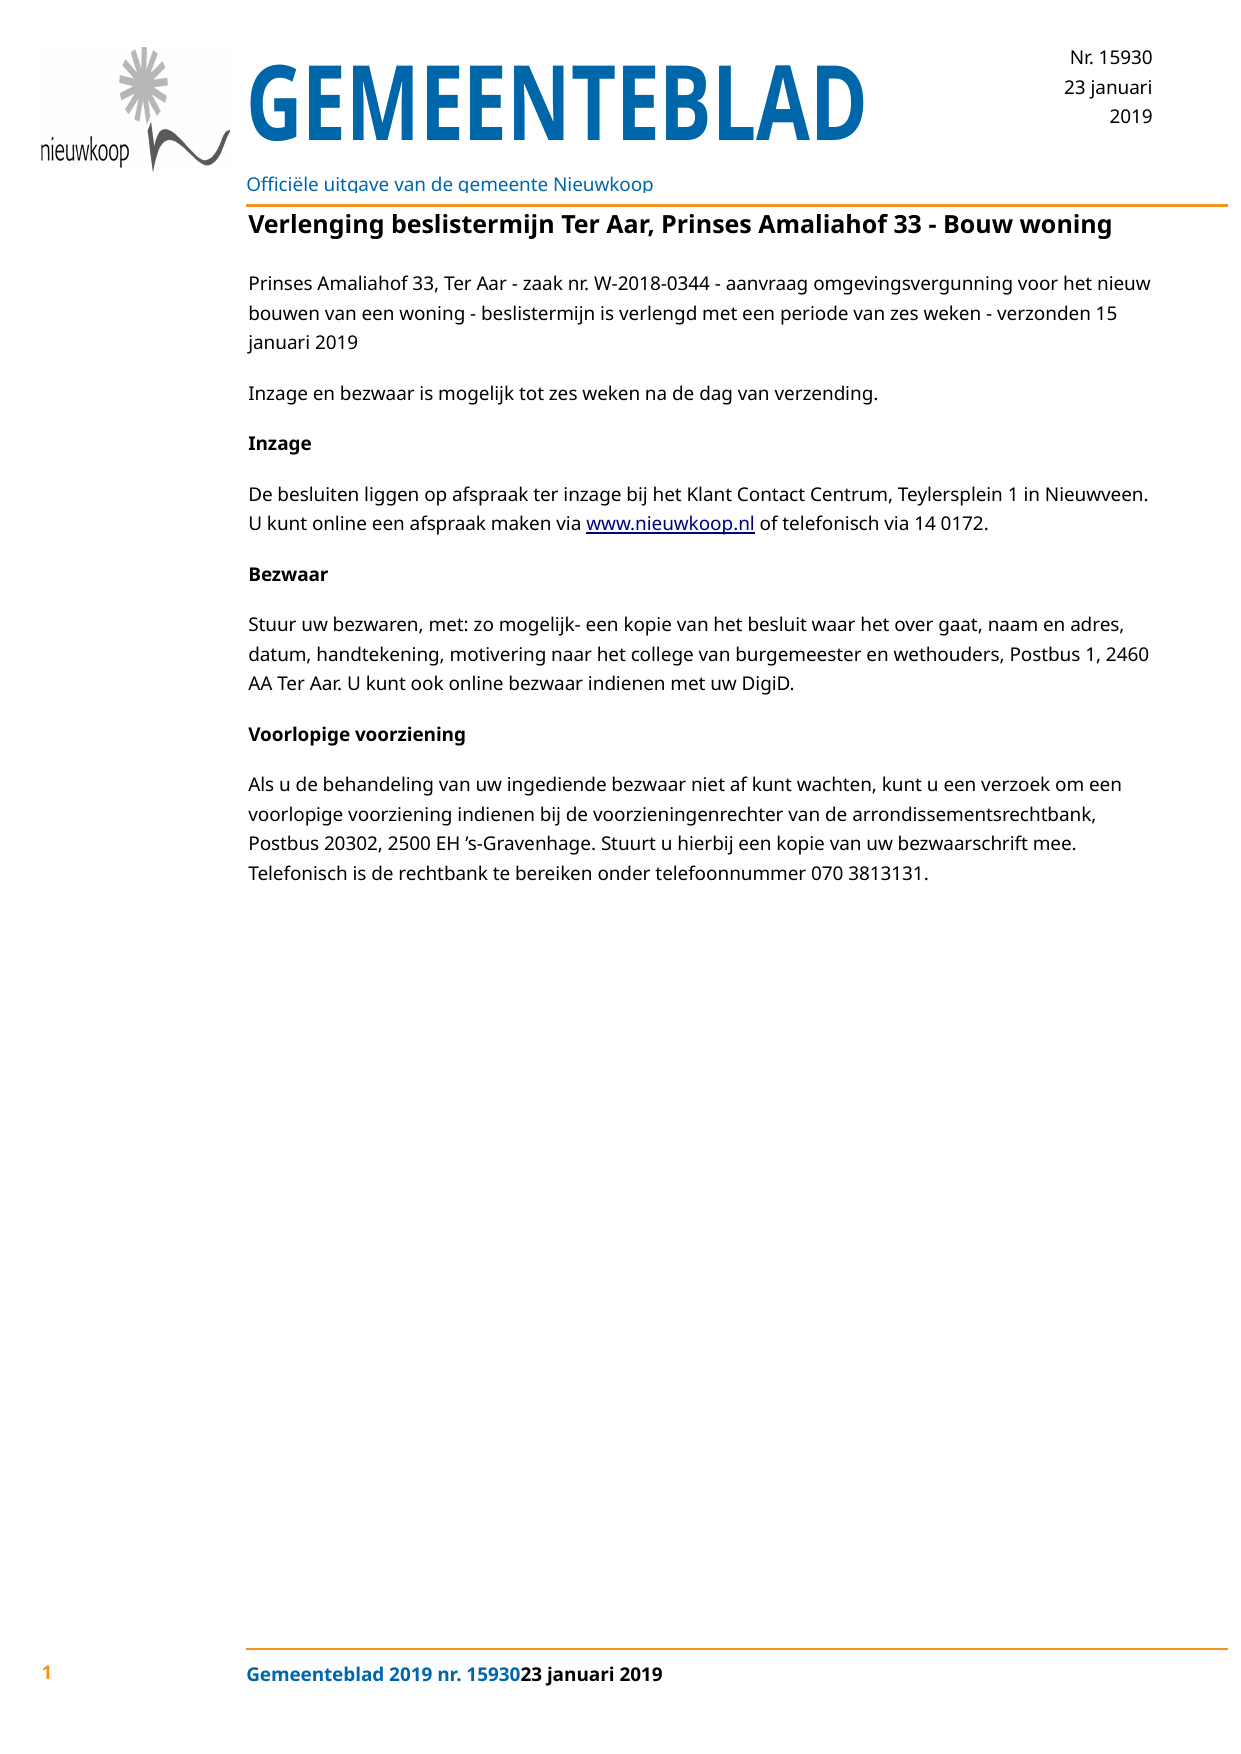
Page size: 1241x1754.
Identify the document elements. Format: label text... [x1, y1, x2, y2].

text Voorlopige voorziening [248, 721, 1152, 746]
text Bezwaar [248, 561, 1152, 586]
text Als u de behandeling van uw ingediende bezwaar niet af kunt wachten, kunt u een verzoek om een voorlopige voorziening indienen bij de voorzieningenrechter van de arrondissementsrechtbank, Postbus 20302, 2500 EH ’s-Gravenhage. Stuurt u hierbij een kopie van uw bezwaarschrift mee. Telefonisch is de rechtbank te bereiken onder telefoonnummer 070 3813131. [248, 771, 1152, 886]
text Prinses Amaliahof 33, Ter Aar - zaak nr. W-2018-0344 - aanvraag omgevingsvergunning voor het nieuw bouwen van een woning - beslistermijn is verlengd met een periode van zes weken - verzonden 15 januari 2019 [248, 270, 1152, 355]
text De besluiten liggen op afspraak ter inzage bij het Klant Contact Centrum, Teylersplein 1 in Nieuwveen. U kunt online een afspraak maken via www.nieuwkoop.nl of telefonisch via 14 0172. [248, 481, 1152, 536]
text Stuur uw bezwaren, met: zo mogelijk- een kopie van het besluit waar het over gaat, naam en adres, datum, handtekening, motivering naar het college van burgemeester en wethouders, Postbus 1, 2460 AA Ter Aar. U kunt ook online bezwaar indienen met uw DigiD. [248, 611, 1152, 696]
text Inzage [248, 430, 1152, 456]
text Inzage en bezwaar is mogelijk tot zes weken na de dag van verzending. [248, 380, 1152, 406]
text Verlenging beslistermijn Ter Aar, Prinses Amaliahof 33 - Bouw woning [248, 207, 1152, 241]
picture [41, 47, 231, 172]
